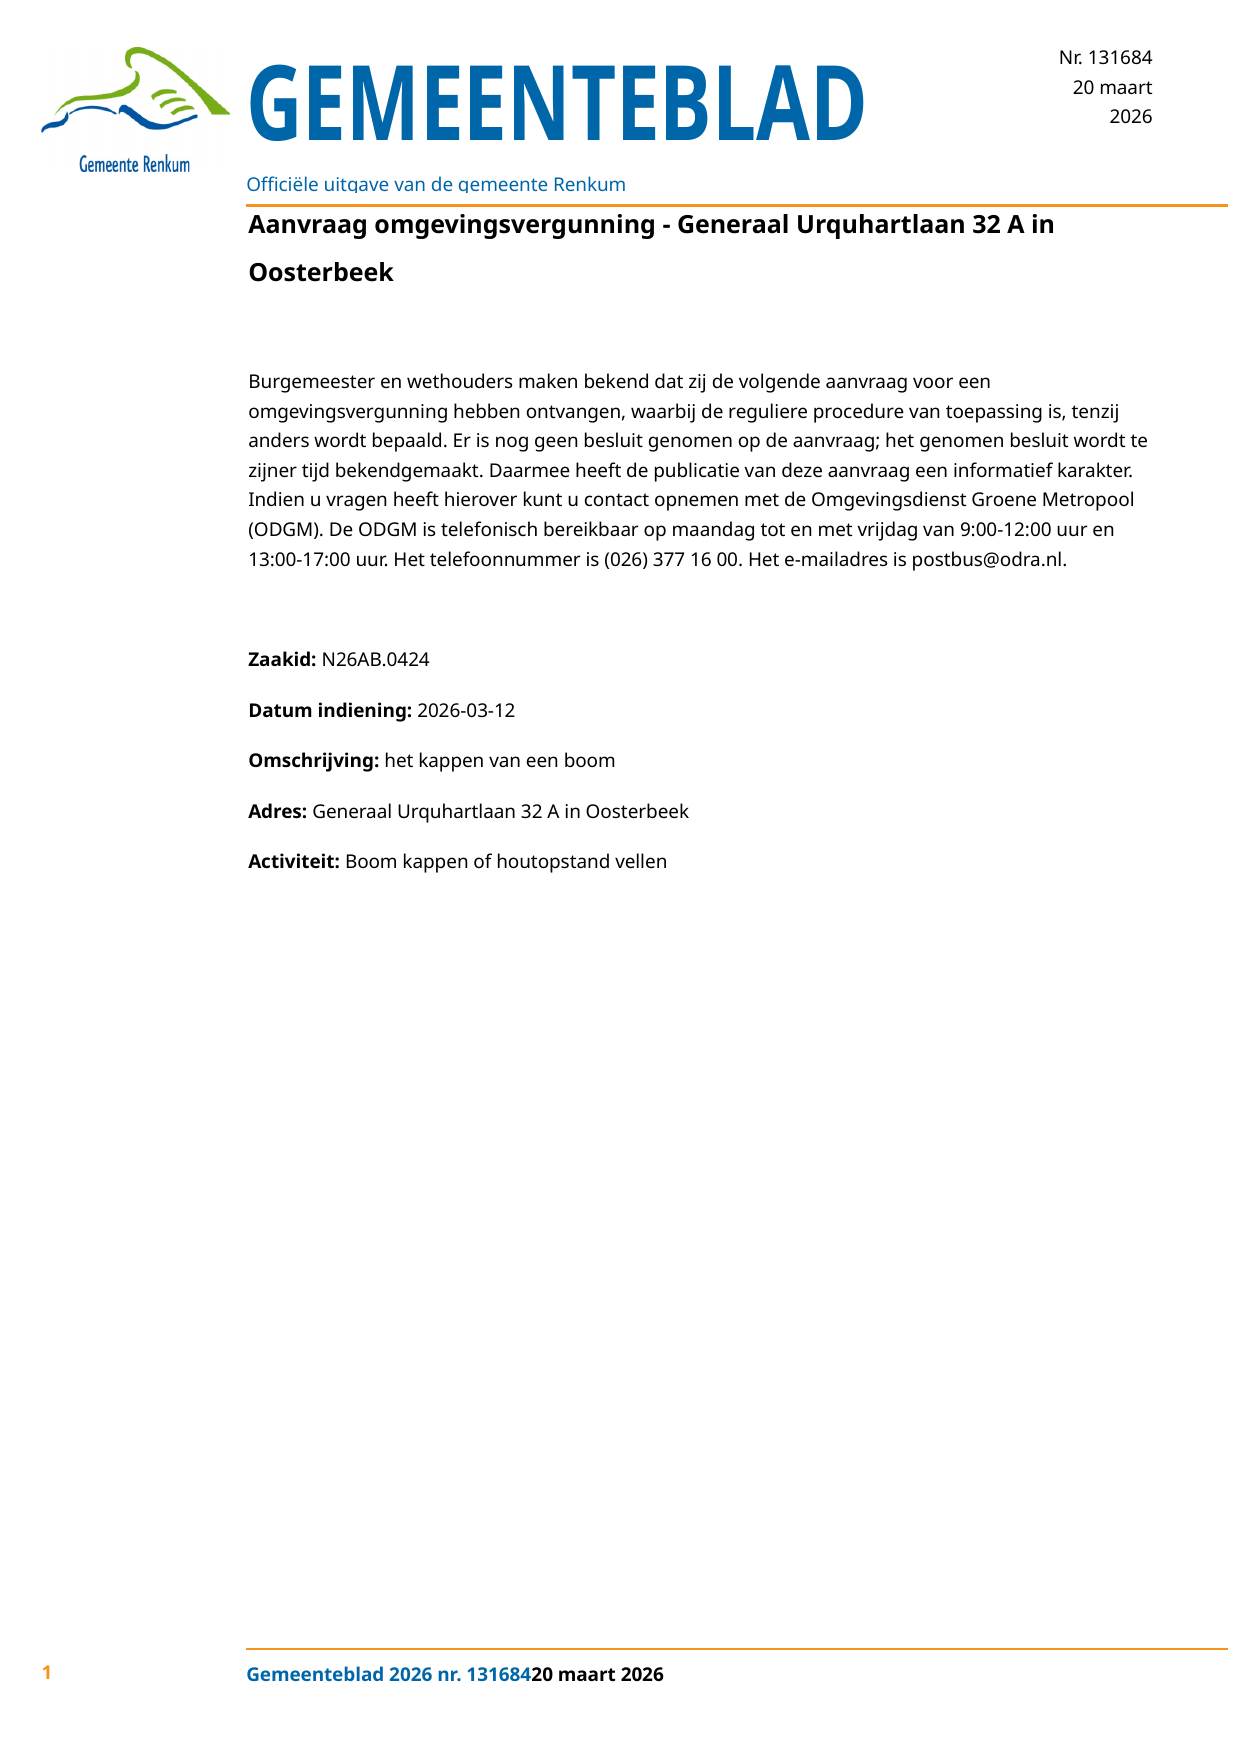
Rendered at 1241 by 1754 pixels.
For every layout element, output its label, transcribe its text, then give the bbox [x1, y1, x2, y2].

text Burgemeester en wethouders maken bekend dat zij de volgende aanvraag voor een omgevingsvergunning hebben ontvangen, waarbij de reguliere procedure van toepassing is, tenzij anders wordt bepaald. Er is nog geen besluit genomen op de aanvraag; het genomen besluit wordt te zijner tijd bekendgemaakt. Daarmee heeft de publicatie van deze aanvraag een informatief karakter. Indien u vragen heeft hierover kunt u contact opnemen met de Omgevingsdienst Groene Metropool (ODGM). De ODGM is telefonisch bereikbaar op maandag tot en met vrijdag van 9:00-12:00 uur en 13:00-17:00 uur. Het telefoonnummer is (026) 377 16 00. Het e-mailadres is postbus@odra.nl. [248, 368, 1152, 572]
text Activiteit: Boom kappen of houtopstand vellen [248, 848, 1152, 874]
text Aanvraag omgevingsvergunning - Generaal Urquhartlaan 32 A in Oosterbeek [248, 207, 1152, 288]
picture [41, 47, 231, 172]
text Zaakid: N26AB.0424 [248, 647, 1152, 672]
text Omschrijving: het kappen van een boom [248, 747, 1152, 773]
text Adres: Generaal Urquhartlaan 32 A in Oosterbeek [248, 798, 1152, 824]
text Datum indiening: 2026-03-12 [248, 697, 1152, 723]
